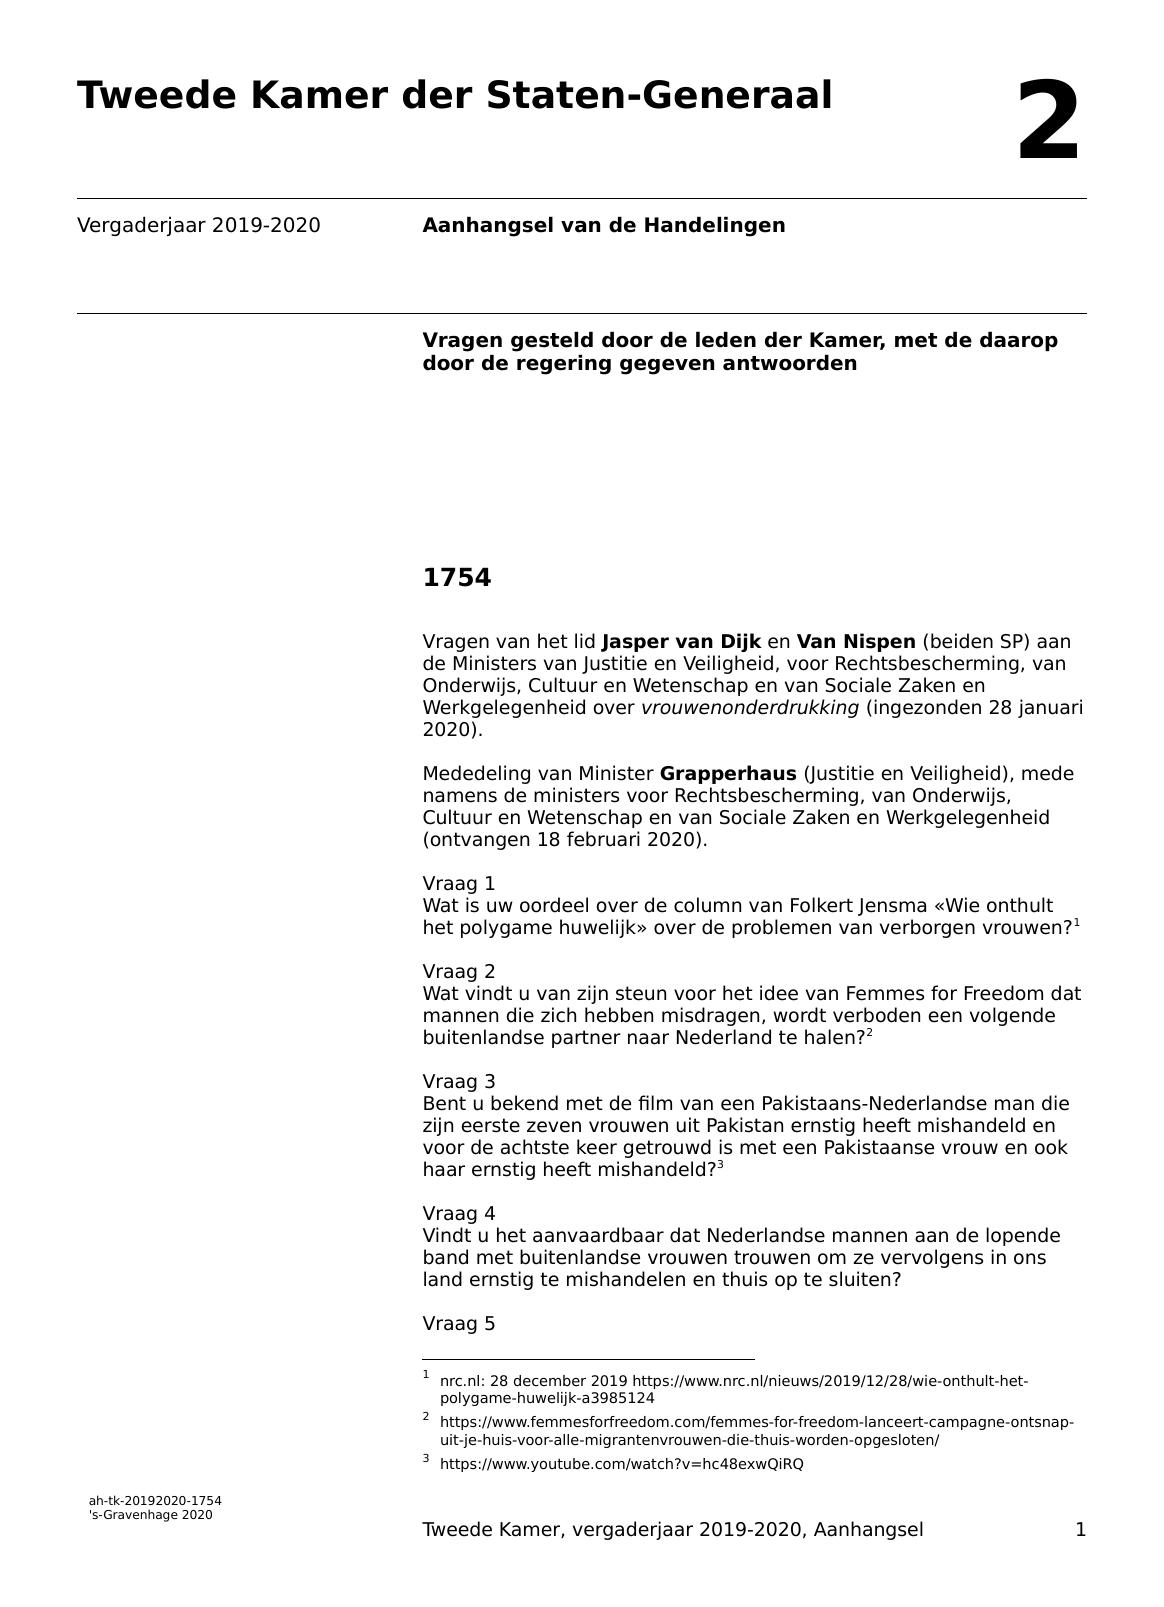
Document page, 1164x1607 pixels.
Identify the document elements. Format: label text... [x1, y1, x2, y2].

table_header Tweede Kamer der Staten-Generaal [77, 59, 886, 198]
table_cell Vergaderjaar 2019-2020 [77, 199, 422, 313]
text Vraag 4 [422, 1203, 1087, 1225]
text Wat vindt u van zijn steun voor het idee van Femmes for Freedom dat mannen die zich hebben misdragen, wordt verboden een volgende buitenlandse partner naar Nederland te halen? [422, 983, 1087, 1049]
table_header 2 [886, 59, 1087, 198]
text Vraag 1 [422, 873, 1087, 895]
text Vraag 3 [422, 1071, 1087, 1093]
text Bent u bekend met de film van een Pakistaans-Nederlandse man die zijn eerste zeven vrouwen uit Pakistan ernstig heeft mishandeld en voor de achtste keer getrouwd is met een Pakistaanse vrouw en ook haar ernstig heeft mishandeld? [422, 1093, 1087, 1181]
text Wat is uw oordeel over de column van Folkert Jensma «Wie onthult het polygame huwelijk» over de problemen van verborgen vrouwen? [422, 895, 1087, 939]
text Vraag 5 [422, 1313, 1087, 1335]
table_cell Aanhangsel van de Handelingen [422, 199, 1087, 313]
text Vragen van het lid Jasper van Dijk en Van Nispen (beiden SP) aan de Ministers van Justitie en Veiligheid, voor Rechtsbescherming, van Onderwijs, Cultuur en Wetenschap en van Sociale Zaken en Werkgelegenheid over vrouwenonderdrukking (ingezonden 28 januari 2020). [422, 631, 1087, 741]
table_cell [77, 314, 422, 376]
text https://www.youtube.com/watch?v=hc48exwQiRQ [422, 1452, 1087, 1474]
text https://www.femmesforfreedom.com/femmes-for-freedom-lanceert-campagne-ontsnap-uit-je-huis-voor-alle-migrantenvrouwen-die-thuis-worden-opgesloten/ [422, 1410, 1087, 1449]
text 1754 [422, 563, 1087, 592]
text ah-tk-20192020-1754 [88, 1494, 323, 1508]
text Mededeling van Minister Grapperhaus (Justitie en Veiligheid), mede namens de ministers voor Rechtsbescherming, van Onderwijs, Cultuur en Wetenschap en van Sociale Zaken en Werkgelegenheid (ontvangen 18 februari 2020). [422, 763, 1087, 851]
text Vraag 2 [422, 961, 1087, 983]
text Vindt u het aanvaardbaar dat Nederlandse mannen aan de lopende band met buitenlandse vrouwen trouwen om ze vervolgens in ons land ernstig te mishandelen en thuis op te sluiten? [422, 1225, 1087, 1291]
text 's-Gravenhage 2020 [88, 1508, 323, 1522]
table_cell Vragen gesteld door de leden der Kamer, met de daarop door de regering gegeven antwoorden [422, 314, 1087, 376]
text nrc.nl: 28 december 2019 https://www.nrc.nl/nieuws/2019/12/28/wie-onthult-het-polygame-huwelijk-a3985124 [422, 1368, 1087, 1407]
